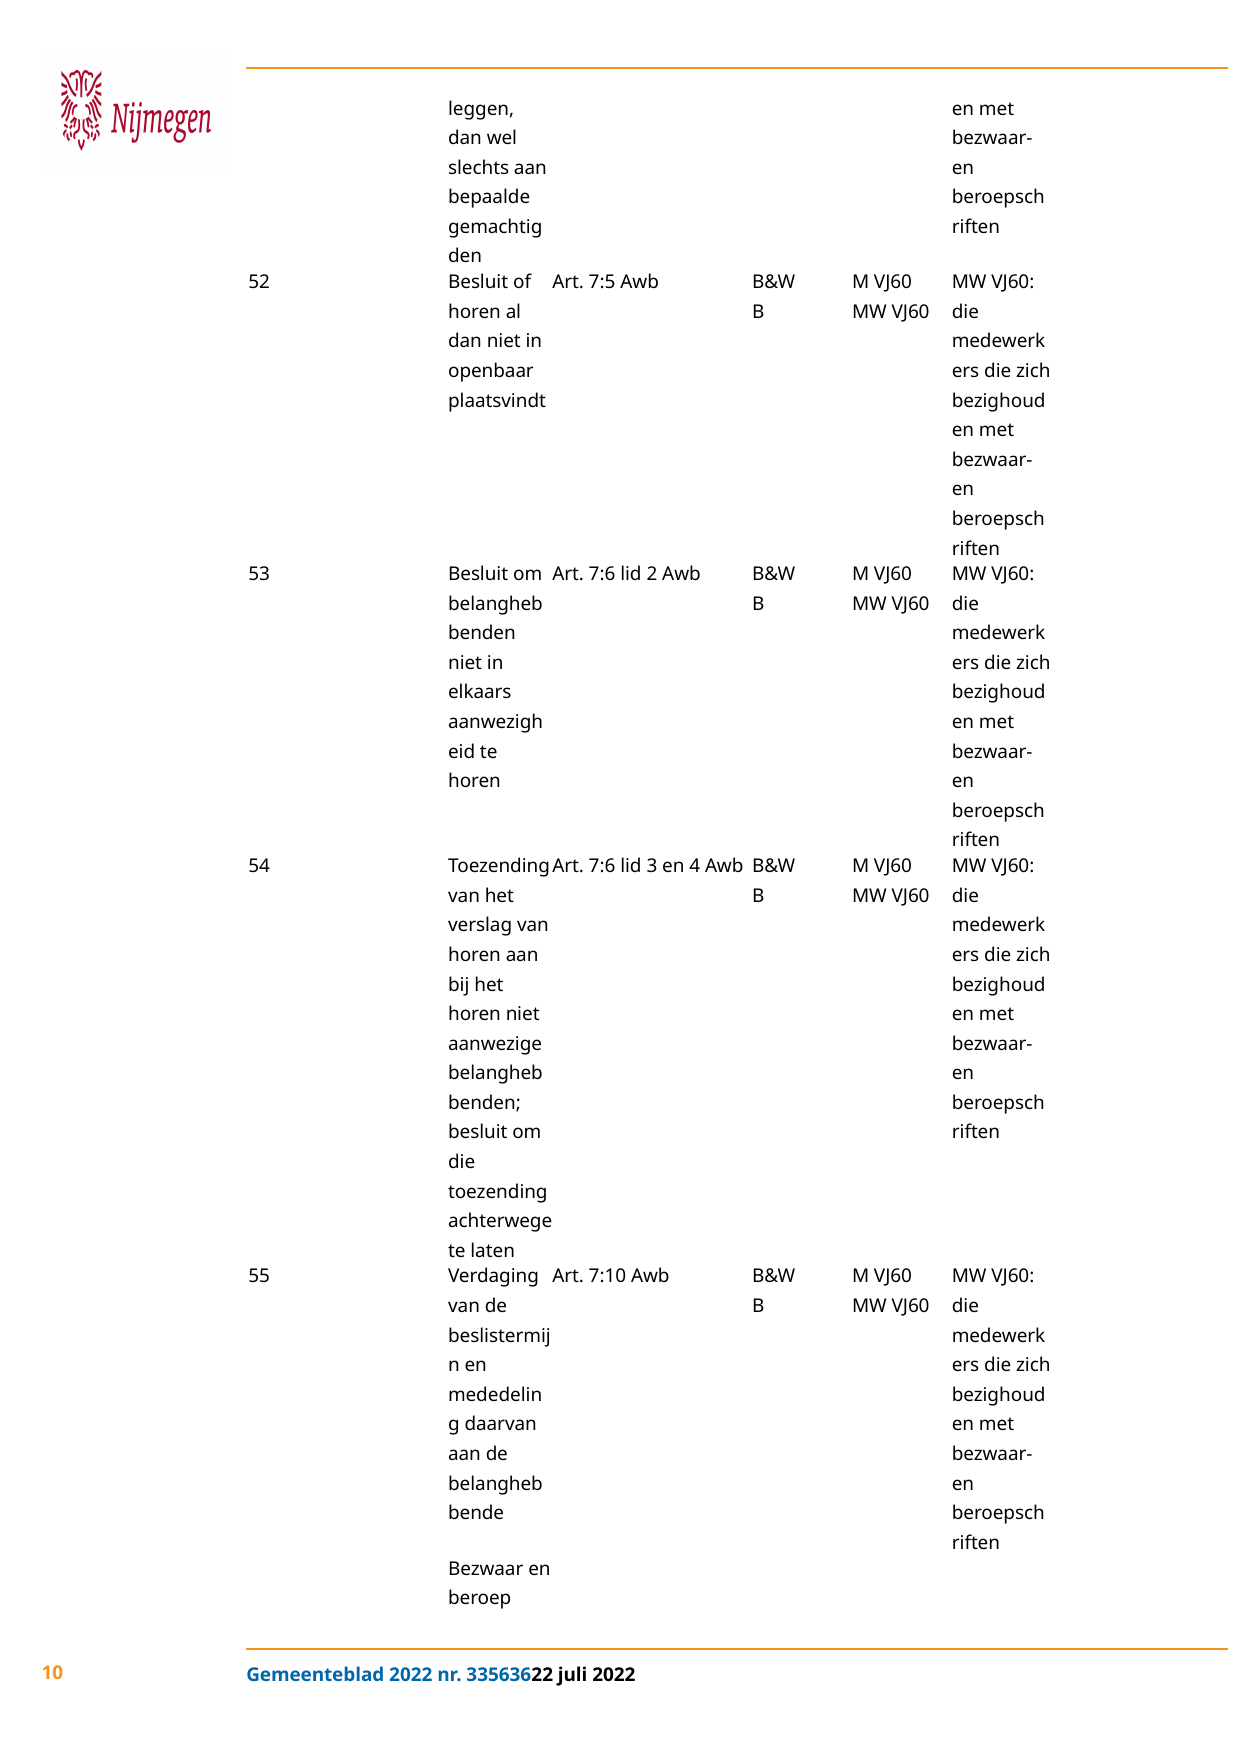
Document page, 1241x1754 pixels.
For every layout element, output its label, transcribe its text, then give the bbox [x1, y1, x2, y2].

table_cell Art. 7:6 lid 3 en 4 Awb [552, 853, 752, 1263]
table_cell [952, 1555, 1052, 1610]
table_cell [248, 95, 448, 268]
picture [41, 47, 231, 172]
table_cell leggen, dan wel slechts aan bepaalde gemachtigden [448, 95, 552, 268]
table_cell M VJ60 MW VJ60 [852, 853, 952, 1263]
table_cell Art. 7:10 Awb [552, 1263, 752, 1555]
table_cell [752, 95, 852, 268]
table_cell [852, 1555, 952, 1610]
table_cell Verdaging van de beslistermijn en mededeling daarvan aan de belanghebbende [448, 1263, 552, 1555]
table_cell [852, 95, 952, 268]
table_cell MW VJ60: die medewerkers die zich bezighouden met bezwaar- en beroepschriften [952, 1263, 1052, 1555]
table_cell 53 [248, 560, 448, 852]
table_cell Toezending van het verslag van horen aan bij het horen niet aanwezige belanghebbenden; besluit om die toezending achterwege te laten [448, 853, 552, 1263]
table_cell Besluit of horen al dan niet in openbaar plaatsvindt [448, 269, 552, 560]
table_cell B&W B [752, 853, 852, 1263]
table_cell 54 [248, 853, 448, 1263]
table_cell 52 [248, 269, 448, 560]
table_cell MW VJ60: die medewerkers die zich bezighouden met bezwaar- en beroepschriften [952, 853, 1052, 1263]
table_cell M VJ60 MW VJ60 [852, 560, 952, 852]
table_cell [552, 95, 752, 268]
table_cell Art. 7:5 Awb [552, 269, 752, 560]
table_cell Besluit om belanghebbenden niet in elkaars aanwezigheid te horen [448, 560, 552, 852]
table_cell [552, 1555, 752, 1610]
table_cell M VJ60 MW VJ60 [852, 1263, 952, 1555]
table_cell [248, 1555, 448, 1610]
table_cell M VJ60 MW VJ60 [852, 269, 952, 560]
table_cell Art. 7:6 lid 2 Awb [552, 560, 752, 852]
table_cell en met bezwaar- en beroepschriften [952, 95, 1052, 268]
table_cell MW VJ60: die medewerkers die zich bezighouden met bezwaar- en beroepschriften [952, 269, 1052, 560]
table_cell MW VJ60: die medewerkers die zich bezighouden met bezwaar- en beroepschriften [952, 560, 1052, 852]
table_cell B&W B [752, 1263, 852, 1555]
table_cell 55 [248, 1263, 448, 1555]
table_cell [752, 1555, 852, 1610]
table_cell B&W B [752, 560, 852, 852]
table_cell B&W B [752, 269, 852, 560]
table_cell Bezwaar en beroep [448, 1555, 552, 1610]
